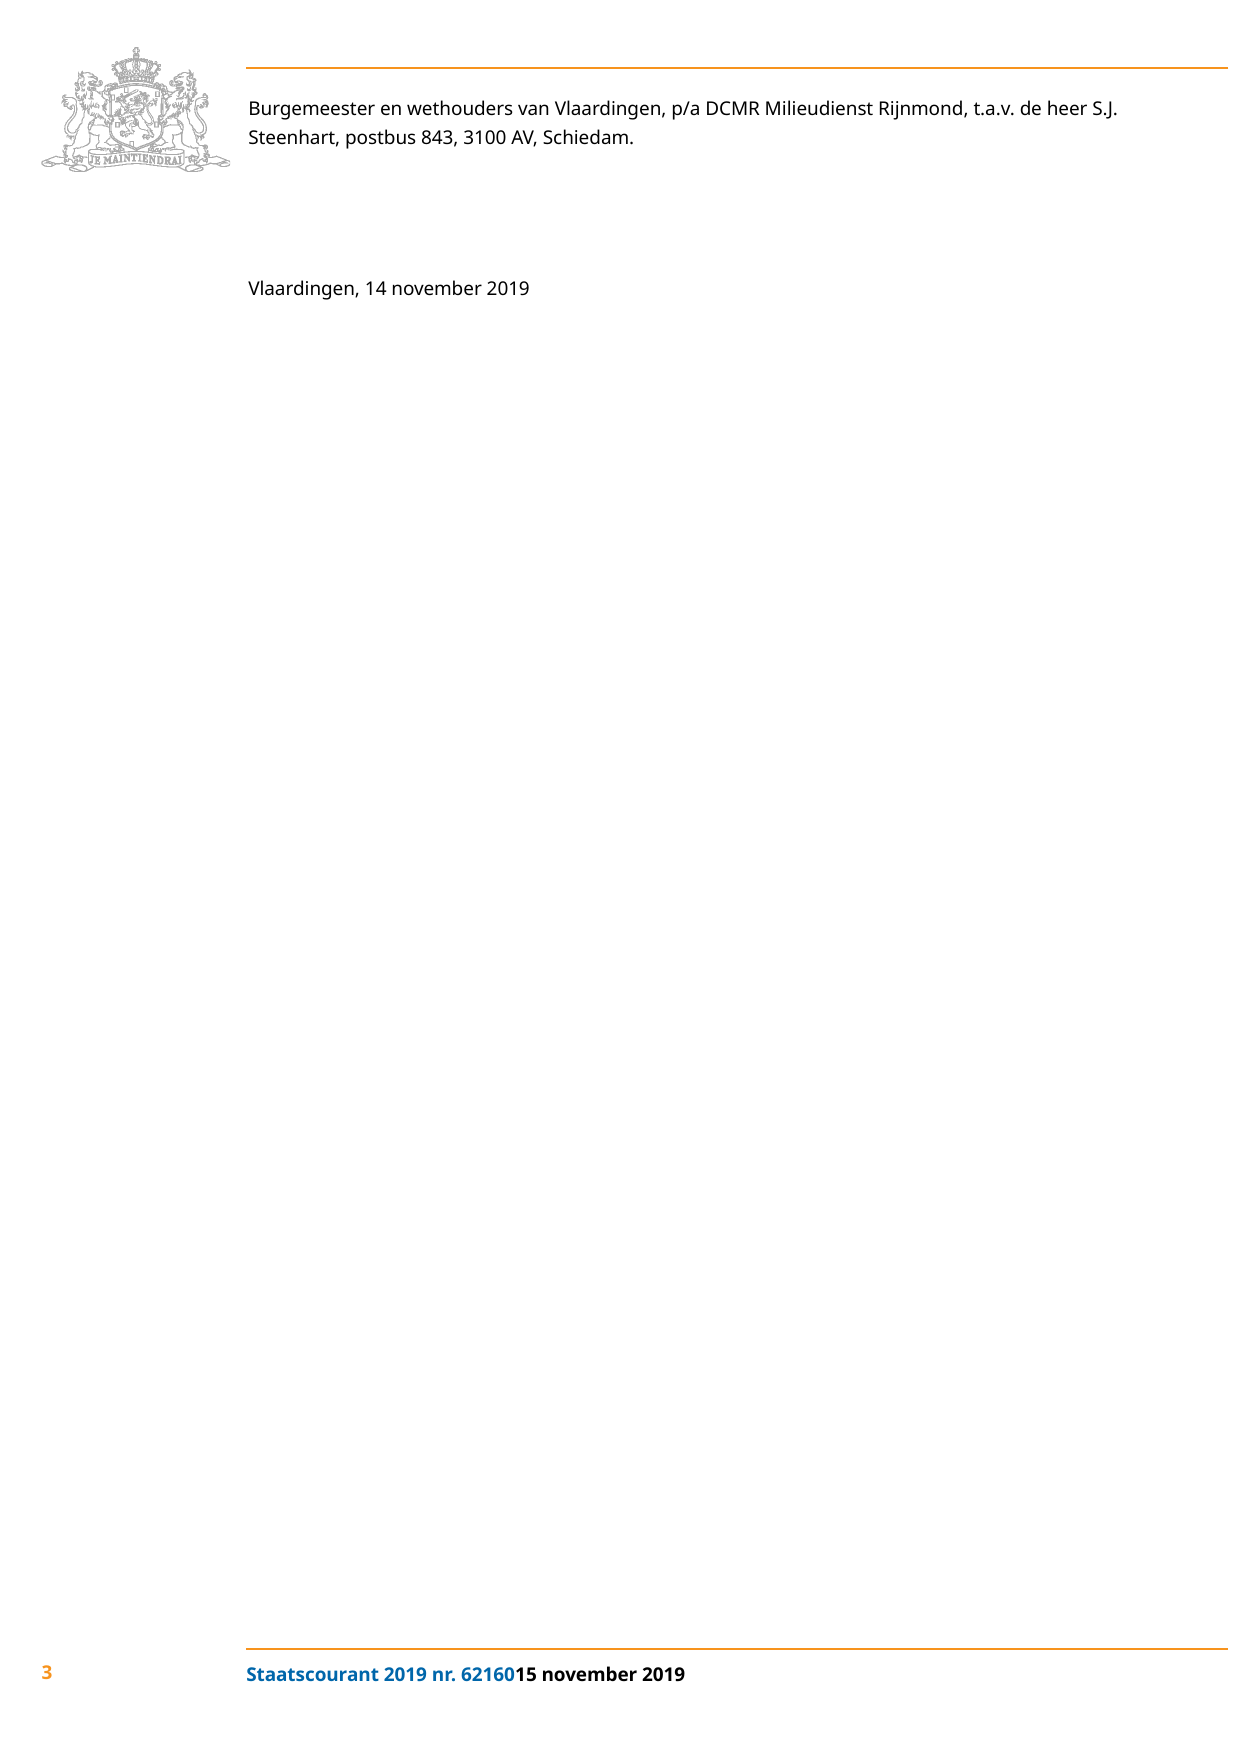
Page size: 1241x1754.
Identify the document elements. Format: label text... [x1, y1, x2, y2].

picture [41, 47, 231, 172]
text Burgemeester en wethouders van Vlaardingen, p/a DCMR Milieudienst Rijnmond, t.a.v. de heer S.J. Steenhart, postbus 843, 3100 AV, Schiedam. [248, 95, 1152, 150]
text Vlaardingen, 14 november 2019 [248, 276, 1152, 301]
